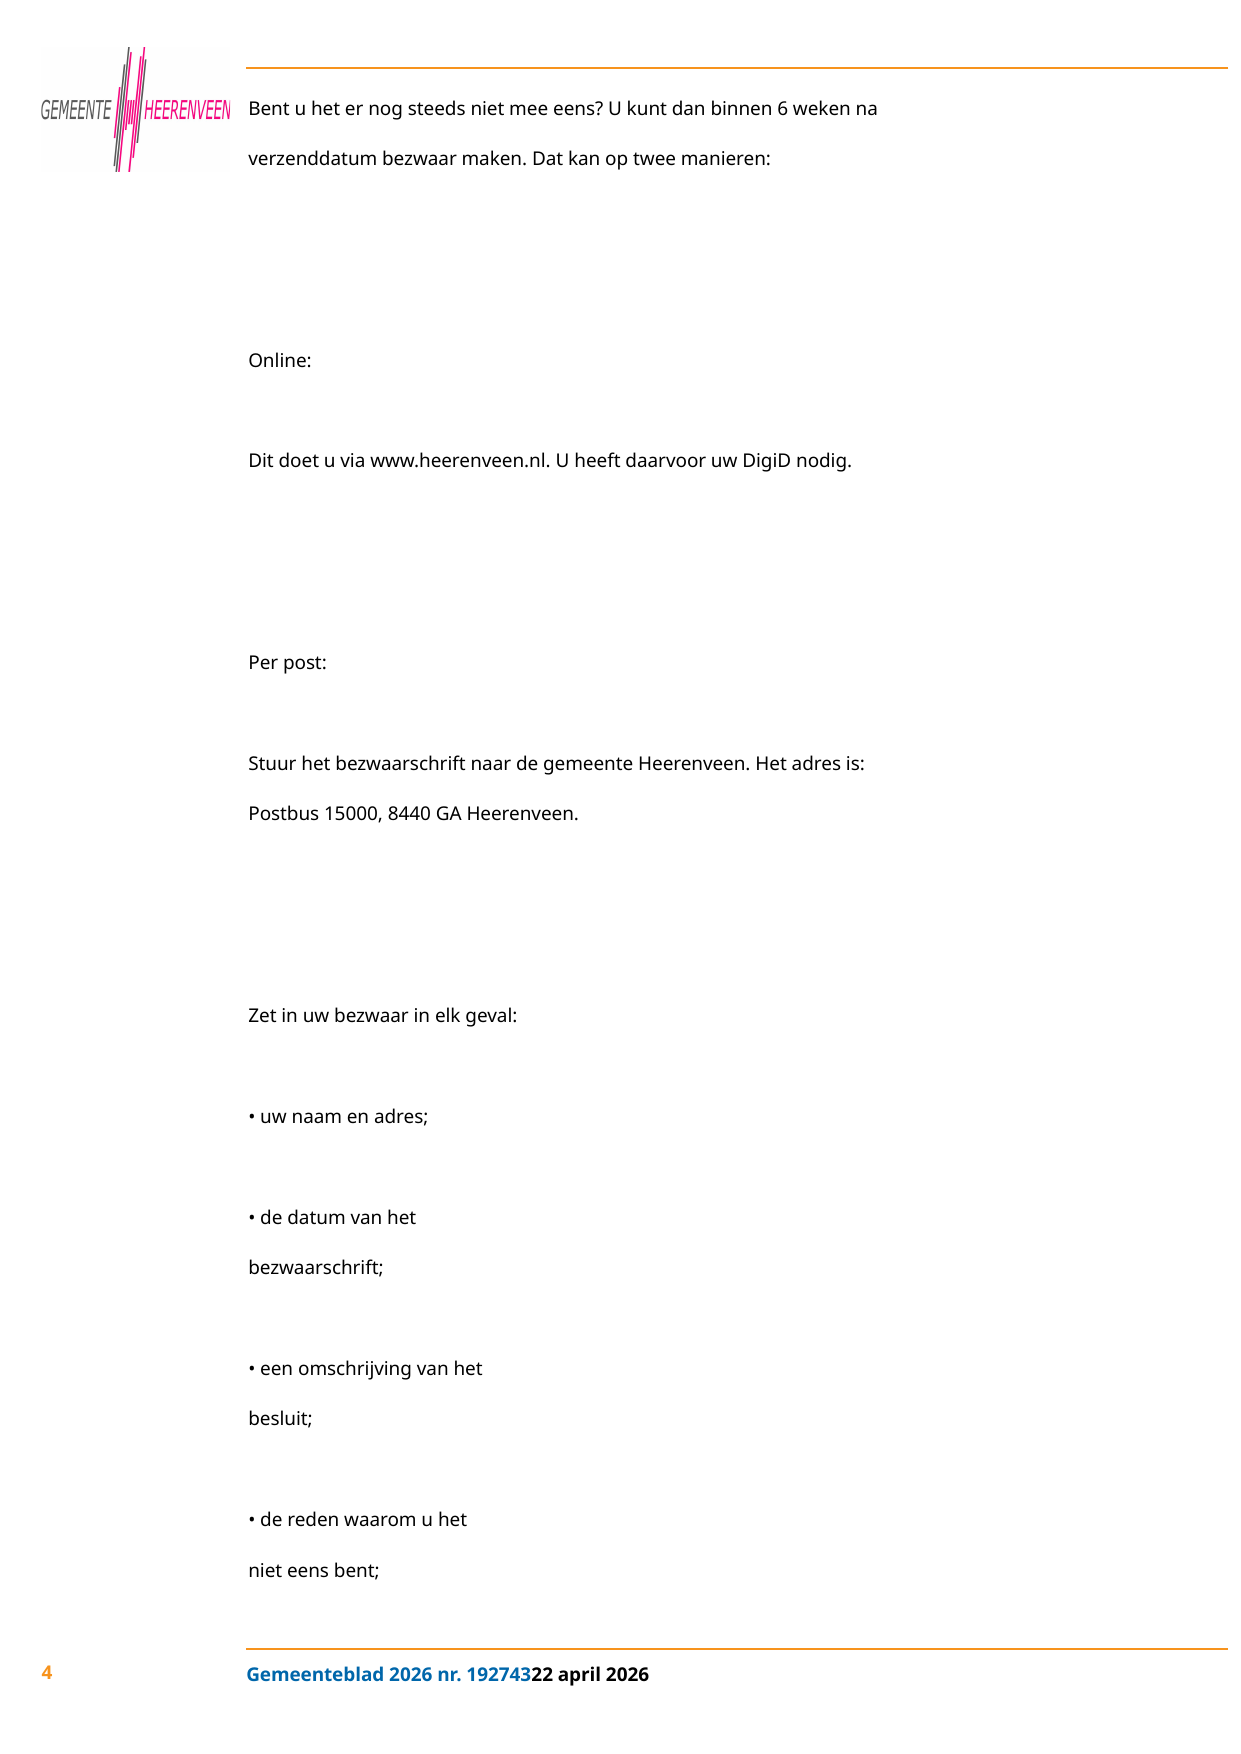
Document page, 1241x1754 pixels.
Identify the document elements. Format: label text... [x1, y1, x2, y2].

text Dit doet u via www.heerenveen.nl. U heeft daarvoor uw DigiD nodig. [248, 448, 1152, 473]
text Per post: [248, 649, 1152, 675]
text Postbus 15000, 8440 GA Heerenveen. [248, 801, 1152, 826]
text Bent u het er nog steeds niet mee eens? U kunt dan binnen 6 weken na [248, 95, 1152, 121]
text • de reden waarom u het [248, 1506, 1152, 1532]
text • de datum van het [248, 1204, 1152, 1230]
text • uw naam en adres; [248, 1103, 1152, 1129]
text Zet in uw bezwaar in elk geval: [248, 1002, 1152, 1028]
text besluit; [248, 1406, 1152, 1431]
text bezwaarschrift; [248, 1254, 1152, 1280]
text verzenddatum bezwaar maken. Dat kan op twee manieren: [248, 145, 1152, 171]
text niet eens bent; [248, 1557, 1152, 1583]
text • een omschrijving van het [248, 1355, 1152, 1381]
text Stuur het bezwaarschrift naar de gemeente Heerenveen. Het adres is: [248, 750, 1152, 776]
text Online: [248, 347, 1152, 373]
picture [41, 47, 231, 172]
